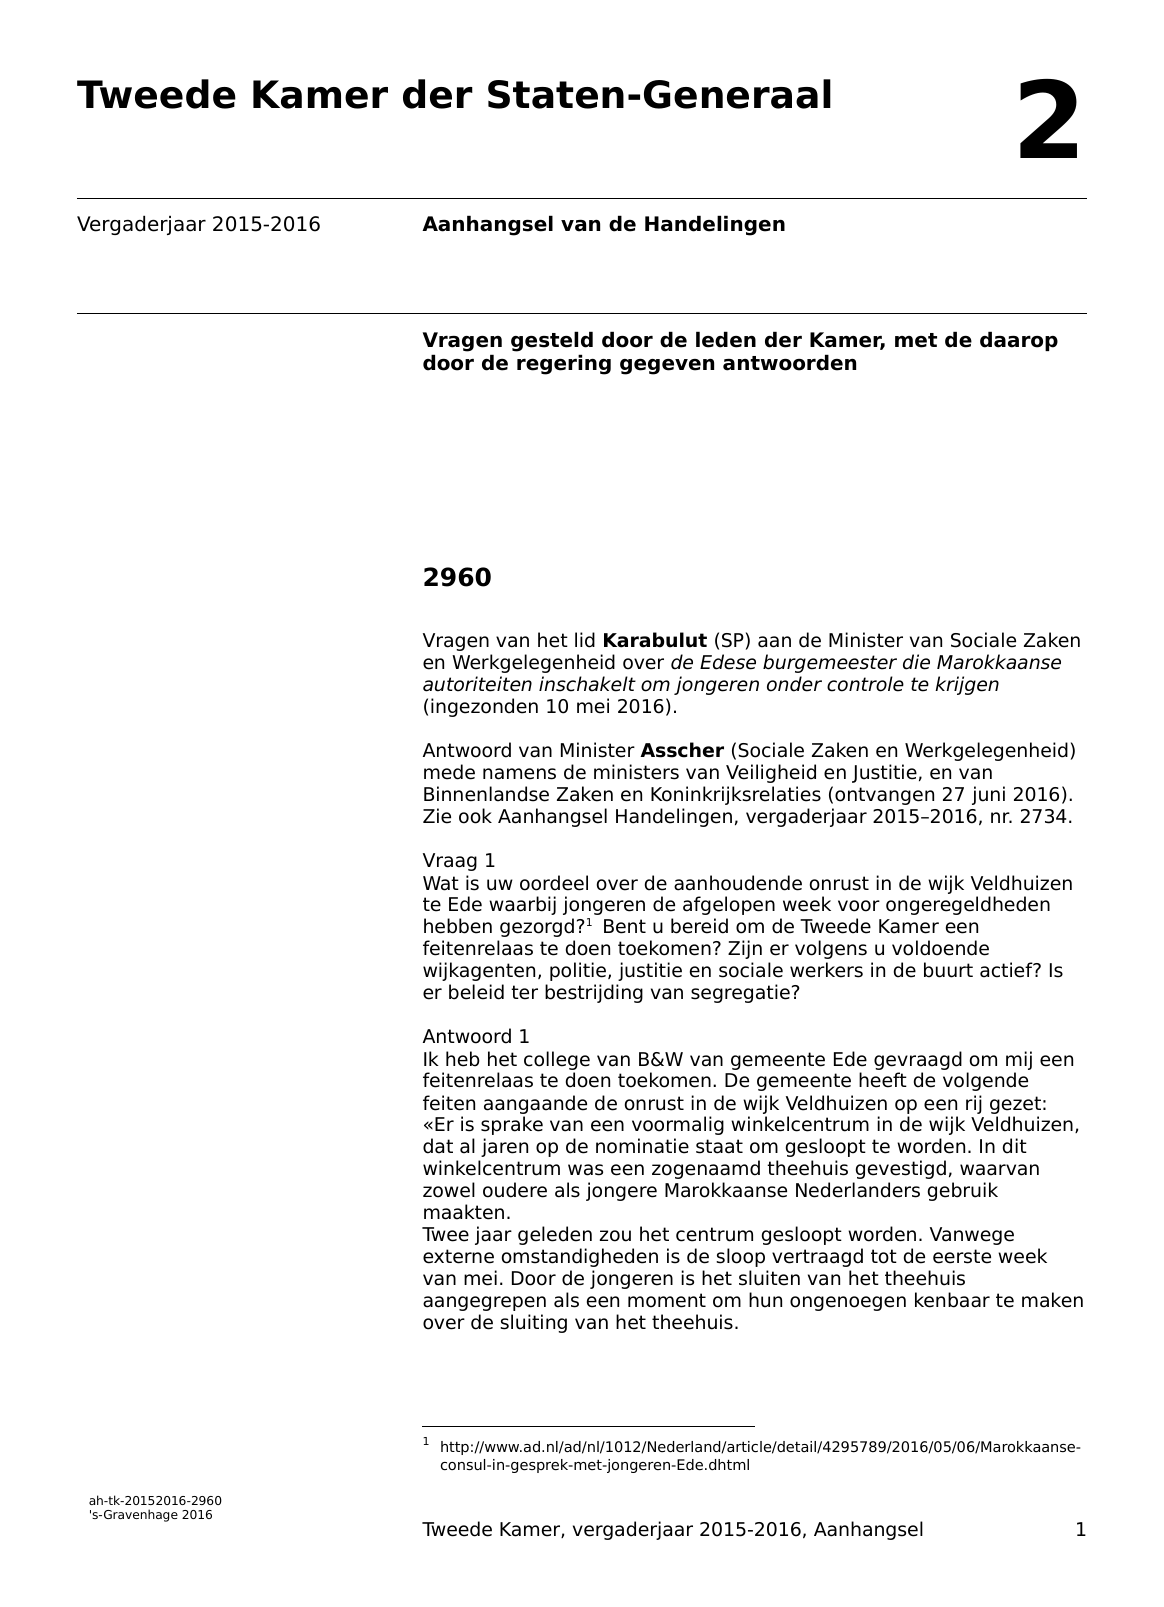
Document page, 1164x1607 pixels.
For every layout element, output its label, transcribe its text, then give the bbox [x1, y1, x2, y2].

text http://www.ad.nl/ad/nl/1012/Nederland/article/detail/4295789/2016/05/06/Marokkaanse-consul-in-gesprek-met-jongeren-Ede.dhtml [422, 1435, 1087, 1474]
table_cell Aanhangsel van de Handelingen [422, 199, 1087, 313]
text ah-tk-20152016-2960 [88, 1494, 323, 1508]
text 's-Gravenhage 2016 [88, 1508, 323, 1522]
text Wat is uw oordeel over de aanhoudende onrust in de wijk Veldhuizen te Ede waarbij jongeren de afgelopen week voor ongeregeldheden hebben gezorgd? Bent u bereid om de Tweede Kamer een feitenrelaas te doen toekomen? Zijn er volgens u voldoende wijkagenten, politie, justitie en sociale werkers in de buurt actief? Is er beleid ter bestrijding van segregatie? [422, 872, 1087, 1004]
table_header 2 [886, 59, 1087, 198]
text Vraag 1 [422, 850, 1087, 872]
text Antwoord 1 [422, 1026, 1087, 1048]
table_cell [77, 314, 422, 375]
text Antwoord van Minister Asscher (Sociale Zaken en Werkgelegenheid) mede namens de ministers van Veiligheid en Justitie, en van Binnenlandse Zaken en Koninkrijksrelaties (ontvangen 27 juni 2016). Zie ook Aanhangsel Handelingen, vergaderjaar 2015–2016, nr. 2734. [422, 740, 1087, 828]
table_header Tweede Kamer der Staten-Generaal [77, 59, 886, 198]
text Twee jaar geleden zou het centrum gesloopt worden. Vanwege externe omstandigheden is de sloop vertraagd tot de eerste week van mei. Door de jongeren is het sluiten van het theehuis aangegrepen als een moment om hun ongenoegen kenbaar te maken over de sluiting van het theehuis. [422, 1224, 1087, 1334]
text Ik heb het college van B&W van gemeente Ede gevraagd om mij een feitenrelaas te doen toekomen. De gemeente heeft de volgende feiten aangaande de onrust in de wijk Veldhuizen op een rij gezet: [422, 1048, 1087, 1114]
table_cell Vragen gesteld door de leden der Kamer, met de daarop door de regering gegeven antwoorden [422, 314, 1087, 375]
text «Er is sprake van een voormalig winkelcentrum in de wijk Veldhuizen, dat al jaren op de nominatie staat om gesloopt te worden. In dit winkelcentrum was een zogenaamd theehuis gevestigd, waarvan zowel oudere als jongere Marokkaanse Nederlanders gebruik maakten. [422, 1114, 1087, 1224]
text 2960 [422, 563, 1087, 592]
table_cell Vergaderjaar 2015-2016 [77, 199, 422, 313]
text Vragen van het lid Karabulut (SP) aan de Minister van Sociale Zaken en Werkgelegenheid over de Edese burgemeester die Marokkaanse autoriteiten inschakelt om jongeren onder controle te krijgen (ingezonden 10 mei 2016). [422, 630, 1087, 718]
